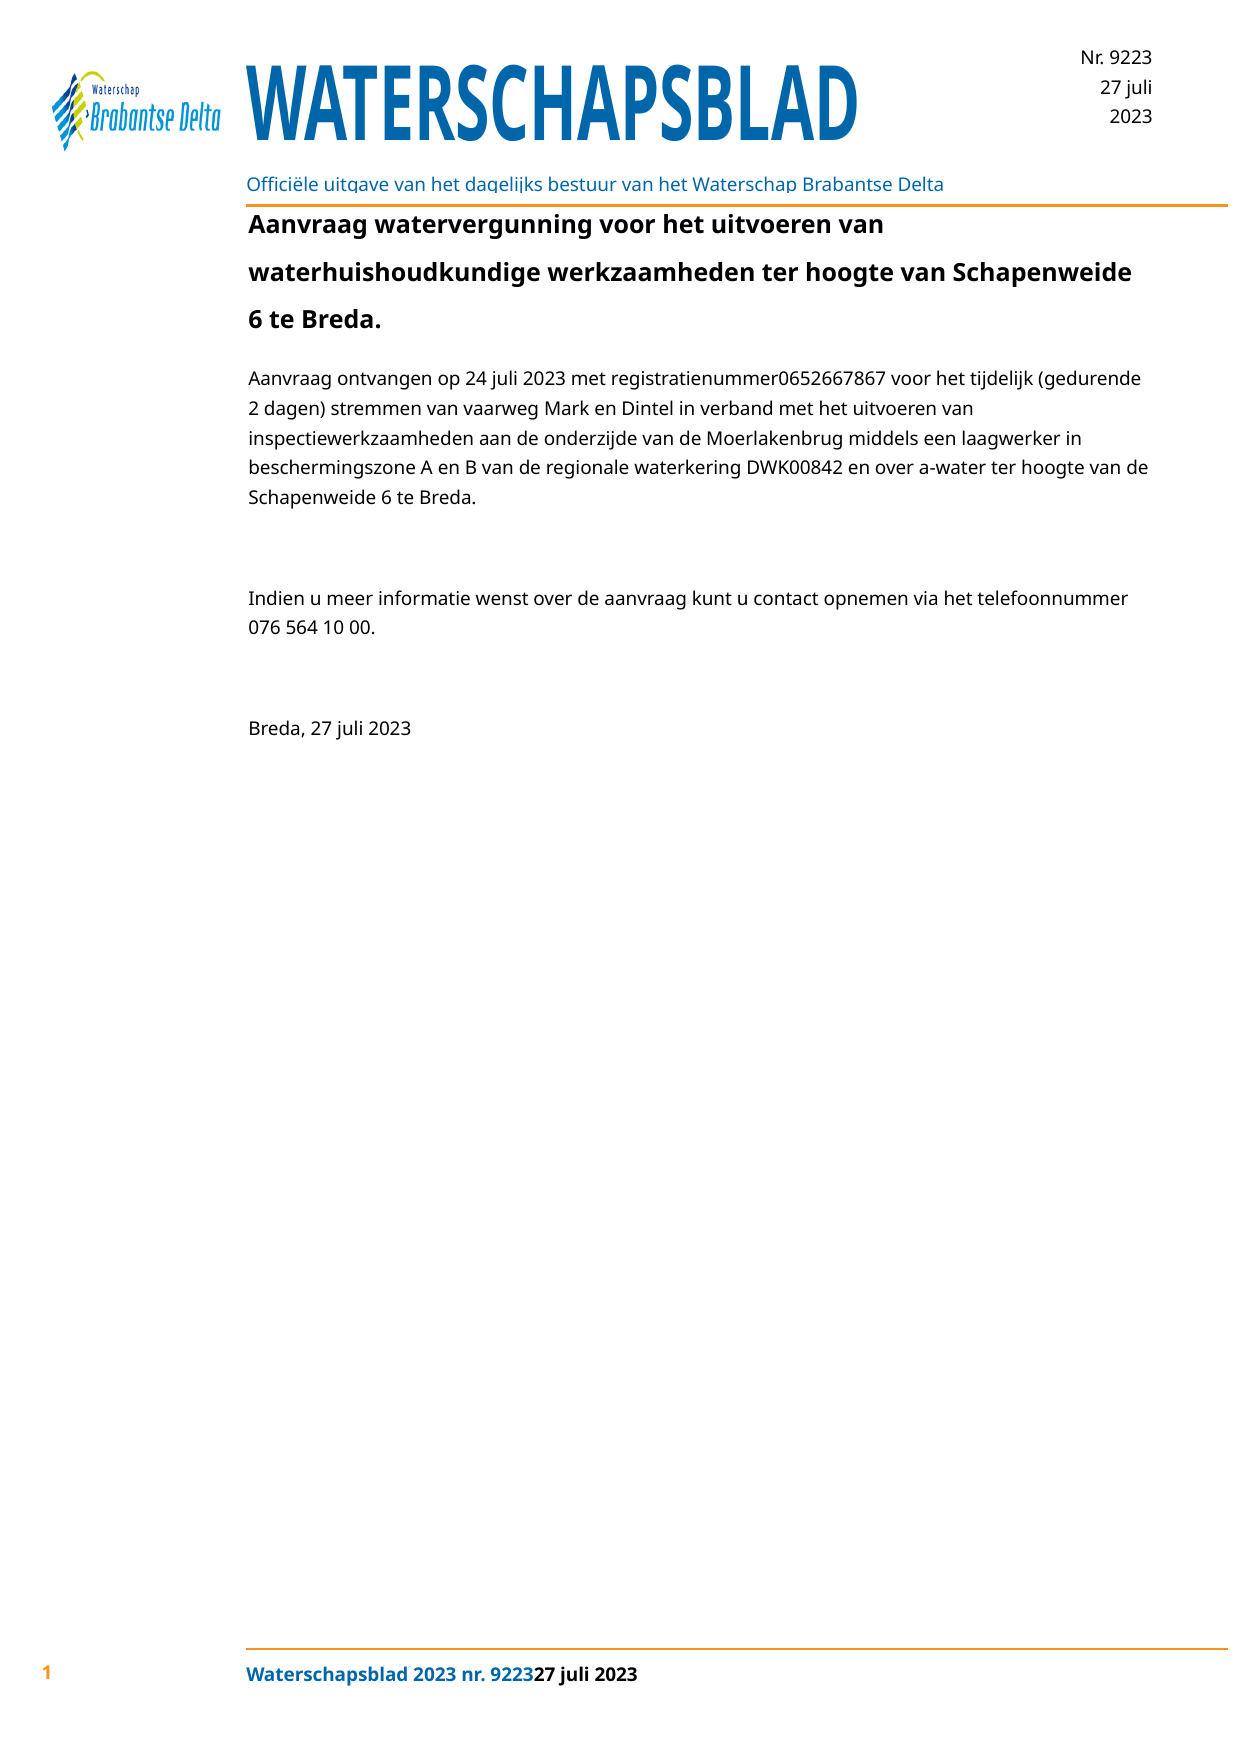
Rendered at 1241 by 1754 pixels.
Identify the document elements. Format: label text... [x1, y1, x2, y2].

text Indien u meer informatie wenst over de aanvraag kunt u contact opnemen via het telefoonnummer 076 564 10 00. [248, 585, 1152, 640]
text Breda, 27 juli 2023 [248, 715, 1152, 741]
text Aanvraag watervergunning voor het uitvoeren van waterhuishoudkundige werkzaamheden ter hoogte van Schapenweide 6 te Breda. [248, 207, 1152, 336]
text Aanvraag ontvangen op 24 juli 2023 met registratienummer0652667867 voor het tijdelijk (gedurende 2 dagen) stremmen van vaarweg Mark en Dintel in verband met het uitvoeren van inspectiewerkzaamheden aan de onderzijde van de Moerlakenbrug middels een laagwerker in beschermingszone A en B van de regionale waterkering DWK00842 en over a-water ter hoogte van de Schapenweide 6 te Breda. [248, 366, 1152, 509]
picture [41, 47, 231, 172]
